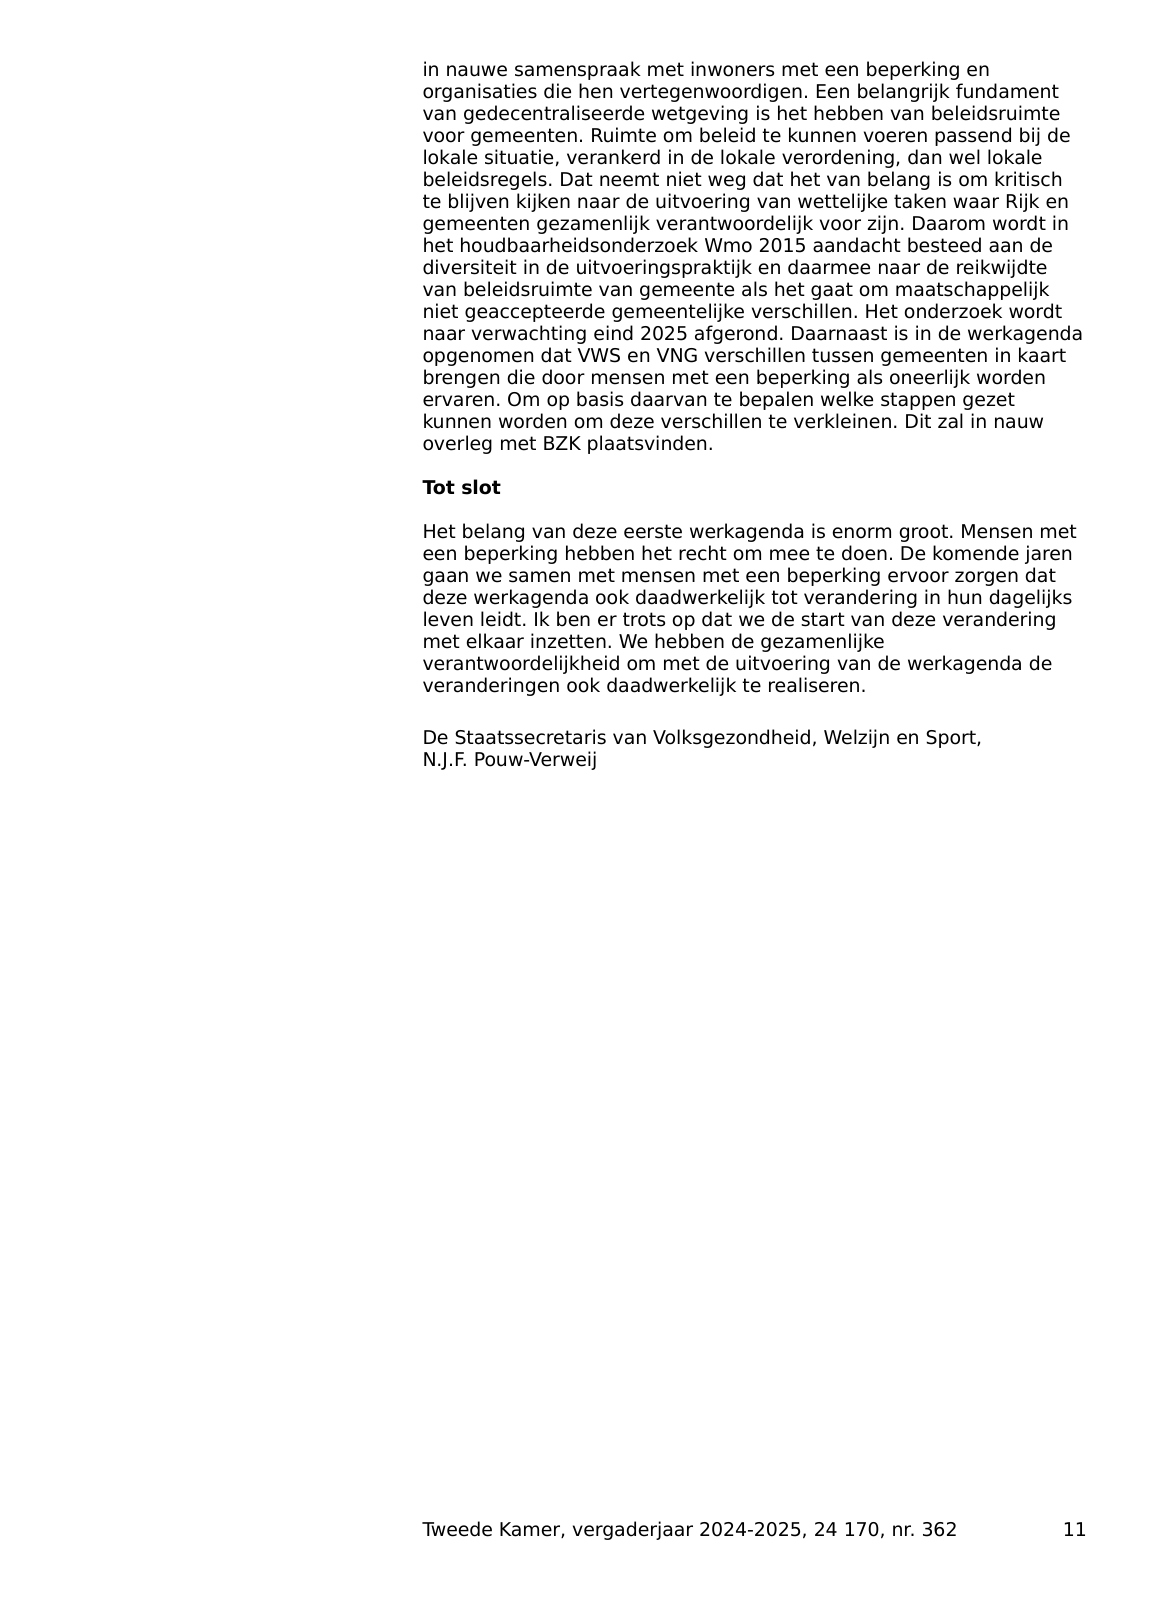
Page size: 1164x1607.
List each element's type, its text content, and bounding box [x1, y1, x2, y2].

subtitle Tot slot [422, 477, 1087, 499]
text in nauwe samenspraak met inwoners met een beperking en organisaties die hen vertegenwoordigen. Een belangrijk fundament van gedecentraliseerde wetgeving is het hebben van beleidsruimte voor gemeenten. Ruimte om beleid te kunnen voeren passend bij de lokale situatie, verankerd in de lokale verordening, dan wel lokale beleidsregels. Dat neemt niet weg dat het van belang is om kritisch te blijven kijken naar de uitvoering van wettelijke taken waar Rijk en gemeenten gezamenlijk verantwoordelijk voor zijn. Daarom wordt in het houdbaarheidsonderzoek Wmo 2015 aandacht besteed aan de diversiteit in de uitvoeringspraktijk en daarmee naar de reikwijdte van beleidsruimte van gemeente als het gaat om maatschappelijk niet geaccepteerde gemeentelijke verschillen. Het onderzoek wordt naar verwachting eind 2025 afgerond. Daarnaast is in de werkagenda opgenomen dat VWS en VNG verschillen tussen gemeenten in kaart brengen die door mensen met een beperking als oneerlijk worden ervaren. Om op basis daarvan te bepalen welke stappen gezet kunnen worden om deze verschillen te verkleinen. Dit zal in nauw overleg met BZK plaatsvinden. [422, 59, 1087, 455]
text Het belang van deze eerste werkagenda is enorm groot. Mensen met een beperking hebben het recht om mee te doen. De komende jaren gaan we samen met mensen met een beperking ervoor zorgen dat deze werkagenda ook daadwerkelijk tot verandering in hun dagelijks leven leidt. Ik ben er trots op dat we de start van deze verandering met elkaar inzetten. We hebben de gezamenlijke verantwoordelijkheid om met de uitvoering van de werkagenda de veranderingen ook daadwerkelijk te realiseren. [422, 521, 1087, 697]
text De Staatssecretaris van Volksgezondheid, Welzijn en Sport, N.J.F. Pouw-Verweij [422, 727, 1087, 771]
